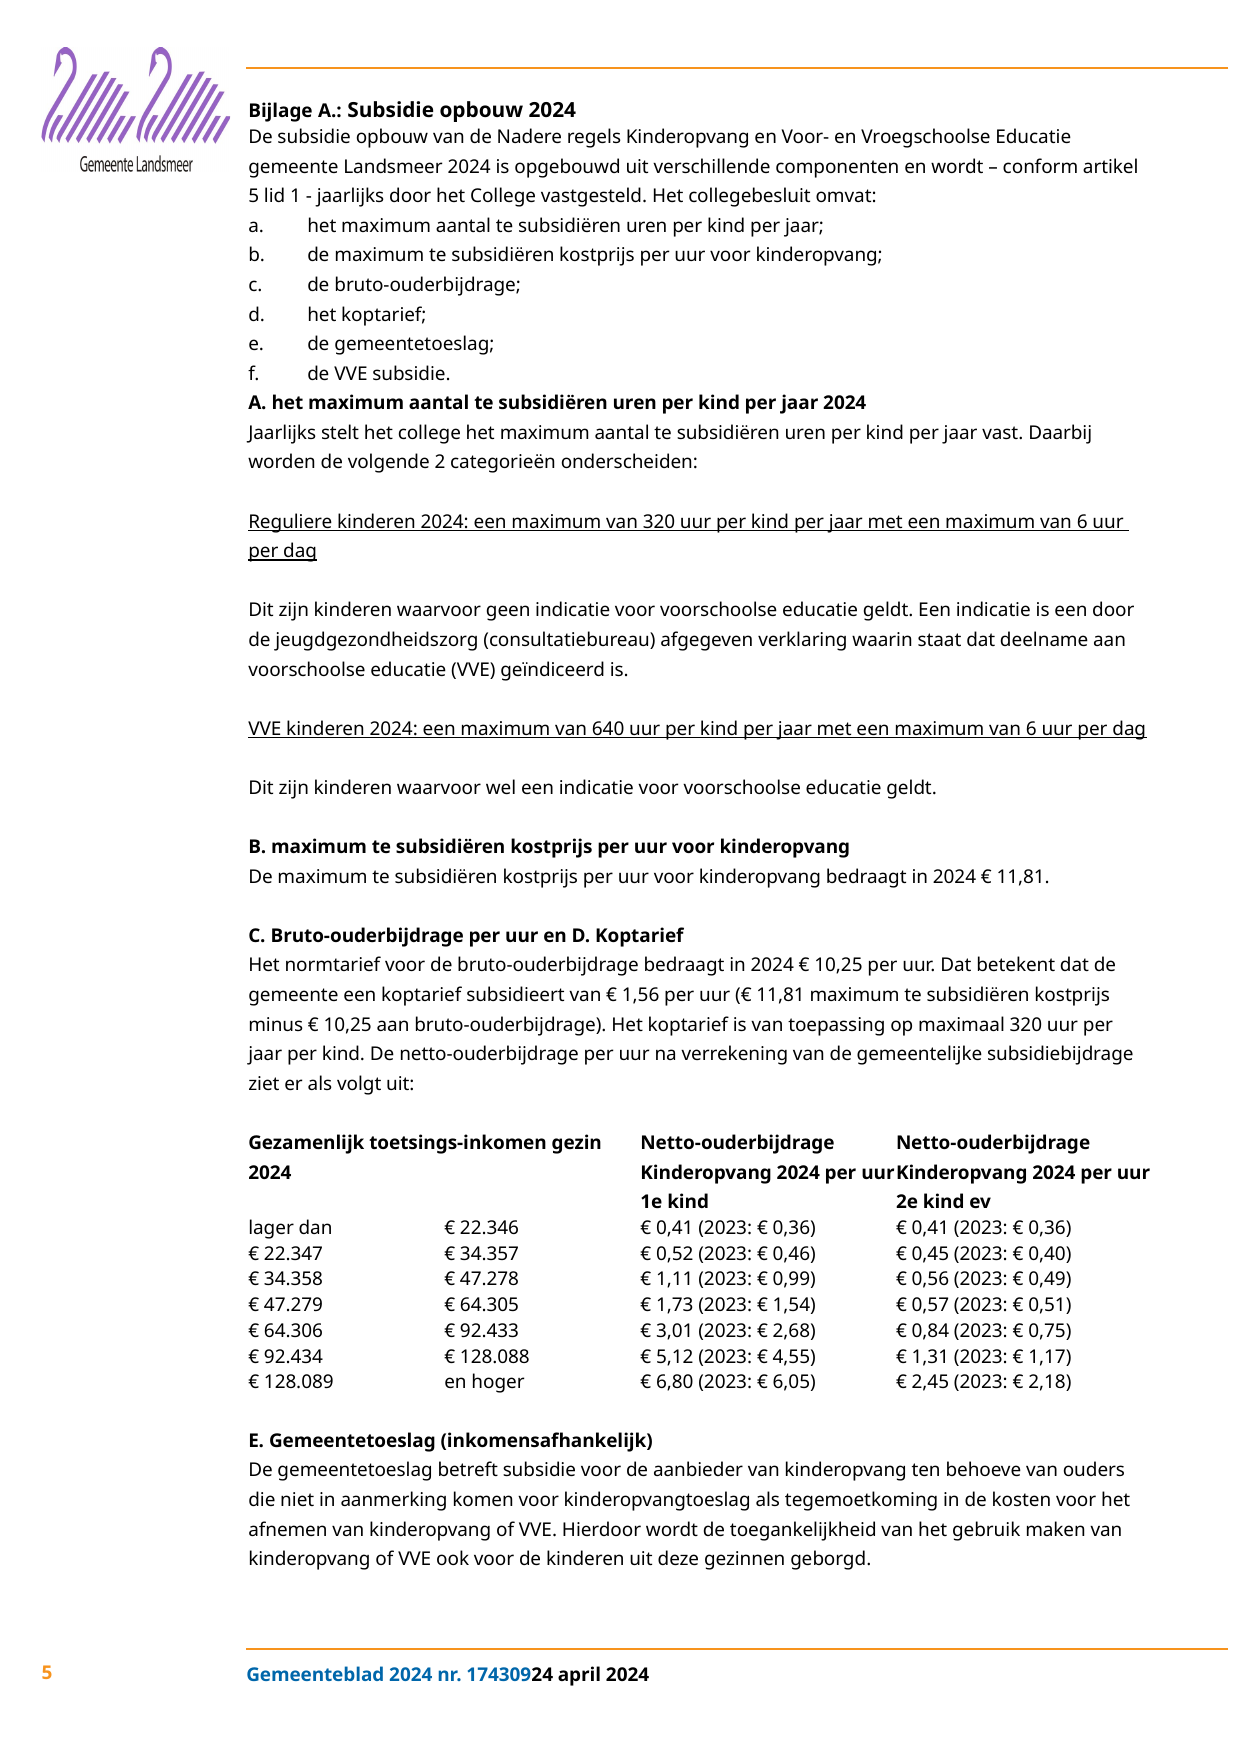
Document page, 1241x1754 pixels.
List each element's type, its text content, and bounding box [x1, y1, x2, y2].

table_header Netto-ouderbijdrage Kinderopvang 2024 per uur 1e kind [640, 1129, 896, 1214]
table_cell € 92.434 [248, 1343, 444, 1368]
table_cell € 2,45 (2023: € 2,18) [896, 1369, 1152, 1394]
table_cell € 34.358 [248, 1266, 444, 1291]
list de gemeentetoeslag; [248, 330, 1152, 356]
table_cell € 22.347 [248, 1240, 444, 1266]
text Dit zijn kinderen waarvoor wel een indicatie voor voorschoolse educatie geldt. [248, 774, 1152, 800]
text E. Gemeentetoeslag (inkomensafhankelijk) [248, 1427, 1152, 1453]
table_cell € 6,80 (2023: € 6,05) [640, 1369, 896, 1394]
text B. maximum te subsidiëren kostprijs per uur voor kinderopvang [248, 833, 1152, 859]
table_cell € 0,52 (2023: € 0,46) [640, 1240, 896, 1266]
list het koptarief; [248, 301, 1152, 327]
table_cell € 47.278 [444, 1266, 640, 1291]
list de bruto-ouderbijdrage; [248, 271, 1152, 297]
text C. Bruto-ouderbijdrage per uur en D. Koptarief [248, 922, 1152, 948]
list de maximum te subsidiëren kostprijs per uur voor kinderopvang; [248, 242, 1152, 267]
text Reguliere kinderen 2024: een maximum van 320 uur per kind per jaar met een maximum van 6 uur per dag [248, 508, 1152, 563]
table_cell € 34.357 [444, 1240, 640, 1266]
table_cell € 0,45 (2023: € 0,40) [896, 1240, 1152, 1266]
text De subsidie opbouw van de Nadere regels Kinderopvang en Voor- en Vroegschoolse Educatie gemeente Landsmeer 2024 is opgebouwd uit verschillende componenten en wordt – conform artikel 5 lid 1 - jaarlijks door het College vastgesteld. Het collegebesluit omvat: [248, 123, 1152, 208]
table_cell € 0,84 (2023: € 0,75) [896, 1317, 1152, 1343]
table_cell € 5,12 (2023: € 4,55) [640, 1343, 896, 1368]
table_cell lager dan [248, 1214, 444, 1240]
text VVE kinderen 2024: een maximum van 640 uur per kind per jaar met een maximum van 6 uur per dag [248, 715, 1152, 741]
table_cell € 0,57 (2023: € 0,51) [896, 1291, 1152, 1317]
text De gemeentetoeslag betreft subsidie voor de aanbieder van kinderopvang ten behoeve van ouders die niet in aanmerking komen voor kinderopvangtoeslag als tegemoetkoming in de kosten voor het afnemen van kinderopvang of VVE. Hierdoor wordt de toegankelijkheid van het gebruik maken van kinderopvang of VVE ook voor de kinderen uit deze gezinnen geborgd. [248, 1457, 1152, 1571]
table_cell € 1,11 (2023: € 0,99) [640, 1266, 896, 1291]
table_cell € 22.346 [444, 1214, 640, 1240]
table_cell € 0,56 (2023: € 0,49) [896, 1266, 1152, 1291]
table_cell € 0,41 (2023: € 0,36) [640, 1214, 896, 1240]
table_header Netto-ouderbijdrage Kinderopvang 2024 per uur 2e kind ev [896, 1129, 1152, 1214]
text A. het maximum aantal te subsidiëren uren per kind per jaar 2024 [248, 389, 1152, 415]
text Het normtarief voor de bruto-ouderbijdrage bedraagt in 2024 € 10,25 per uur. Dat betekent dat de gemeente een koptarief subsidieert van € 1,56 per uur (€ 11,81 maximum te subsidiëren kostprijs minus € 10,25 aan bruto-ouderbijdrage). Het koptarief is van toepassing op maximaal 320 uur per jaar per kind. De netto-ouderbijdrage per uur na verrekening van de gemeentelijke subsidiebijdrage ziet er als volgt uit: [248, 952, 1152, 1096]
table_cell € 64.305 [444, 1291, 640, 1317]
list de VVE subsidie. [248, 360, 1152, 386]
table_cell € 128.088 [444, 1343, 640, 1368]
table_cell en hoger [444, 1369, 640, 1394]
table_cell € 1,31 (2023: € 1,17) [896, 1343, 1152, 1368]
table_cell € 92.433 [444, 1317, 640, 1343]
table_cell € 3,01 (2023: € 2,68) [640, 1317, 896, 1343]
table_cell € 128.089 [248, 1369, 444, 1394]
table_cell € 1,73 (2023: € 1,54) [640, 1291, 896, 1317]
list het maximum aantal te subsidiëren uren per kind per jaar; [248, 212, 1152, 238]
table_cell € 64.306 [248, 1317, 444, 1343]
picture [41, 47, 231, 172]
text Jaarlijks stelt het college het maximum aantal te subsidiëren uren per kind per jaar vast. Daarbij worden de volgende 2 categorieën onderscheiden: [248, 419, 1152, 474]
table_header Gezamenlijk toetsings-inkomen gezin 2024 [248, 1129, 640, 1214]
text De maximum te subsidiëren kostprijs per uur voor kinderopvang bedraagt in 2024 € 11,81. [248, 863, 1152, 889]
table_cell € 0,41 (2023: € 0,36) [896, 1214, 1152, 1240]
text Dit zijn kinderen waarvoor geen indicatie voor voorschoolse educatie geldt. Een indicatie is een door de jeugdgezondheidszorg (consultatiebureau) afgegeven verklaring waarin staat dat deelname aan voorschoolse educatie (VVE) geïndiceerd is. [248, 597, 1152, 682]
text Bijlage A.: Subsidie opbouw 2024 [248, 95, 1152, 123]
table_cell € 47.279 [248, 1291, 444, 1317]
